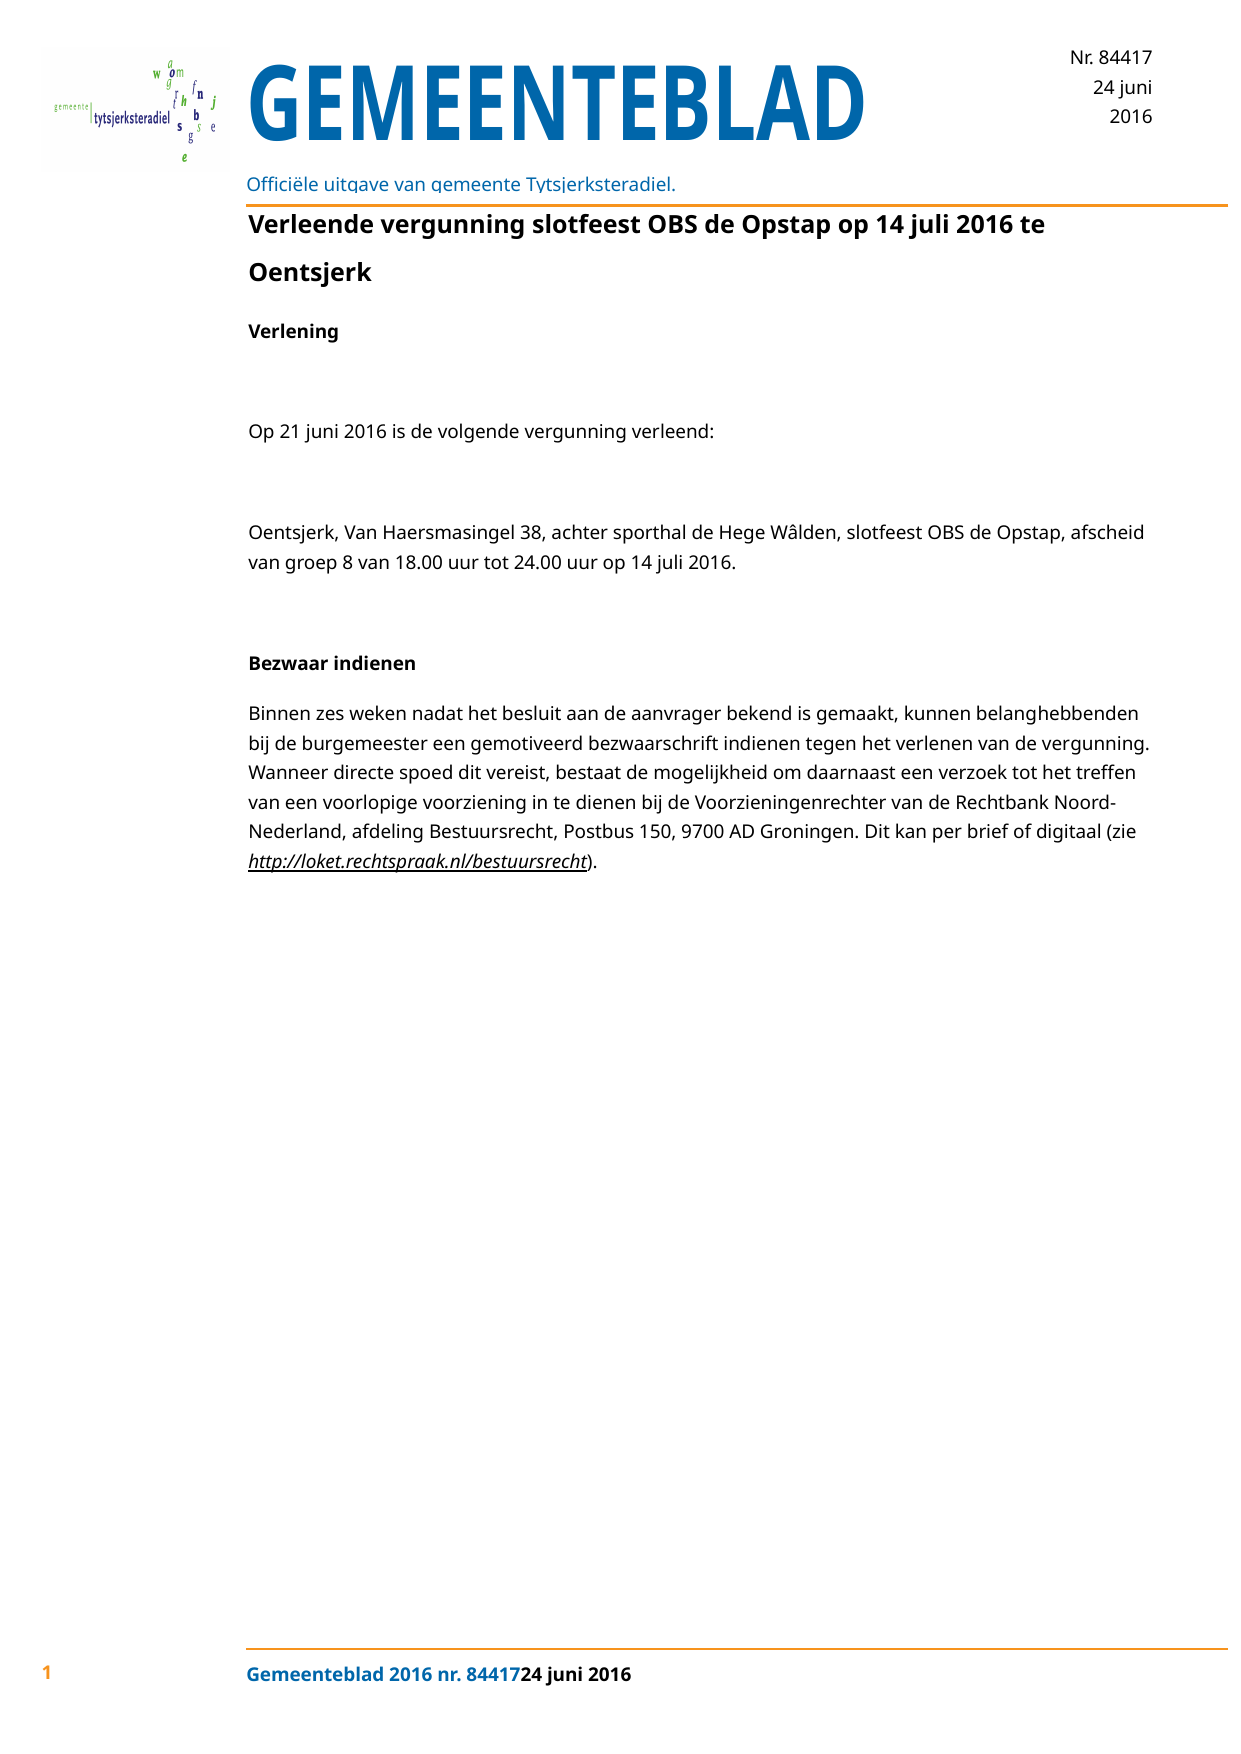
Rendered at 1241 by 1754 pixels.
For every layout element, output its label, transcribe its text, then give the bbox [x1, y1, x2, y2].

text Oentsjerk, Van Haersmasingel 38, achter sporthal de Hege Wâlden, slotfeest OBS de Opstap, afscheid van groep 8 van 18.00 uur tot 24.00 uur op 14 juli 2016. [248, 519, 1152, 575]
picture [41, 47, 231, 172]
text Binnen zes weken nadat het besluit aan de aanvrager bekend is gemaakt, kunnen belang­hebbenden bij de burgemeester een gemotiveerd bezwaarschrift indienen tegen het verlenen van de ver­gunning. Wanneer directe spoed dit vereist, bestaat de mogelijkheid om daarnaast een verzoek tot het treffen van een voorlopige voorziening in te dienen bij de Voorzieningenrechter van de Rechtbank Noord-Nederland, afdeling Bestuursrecht, Postbus 150, 9700 AD Groningen. Dit kan per brief of digitaal (zie http://loket.rechtspraak.nl/bestuursrecht). [248, 700, 1152, 874]
text Op 21 juni 2016 is de volgende vergunning ver­leend: [248, 419, 1152, 444]
text Bezwaar indienen [248, 650, 1152, 676]
text Verleende vergunning slotfeest OBS de Opstap op 14 juli 2016 te Oentsjerk [248, 207, 1152, 288]
text Verlening [248, 318, 1152, 344]
